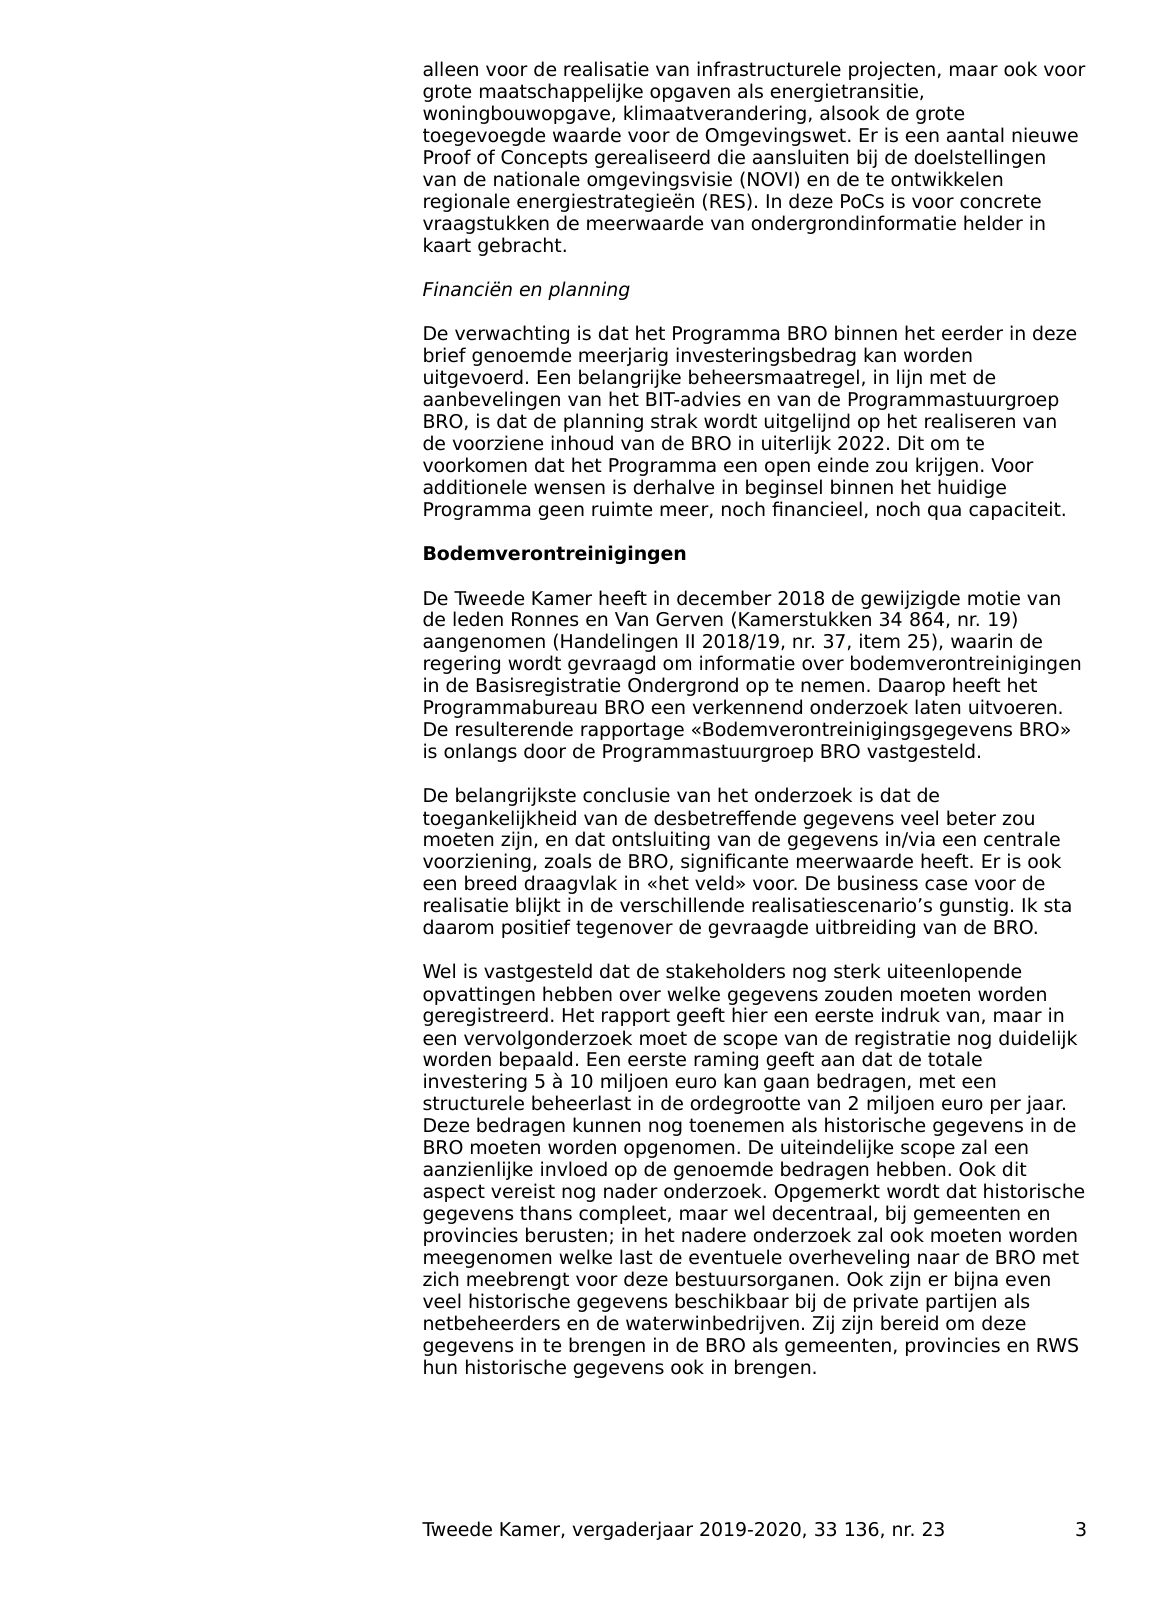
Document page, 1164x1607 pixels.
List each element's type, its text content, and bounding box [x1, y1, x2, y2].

text De belangrijkste conclusie van het onderzoek is dat de toegankelijkheid van de desbetreffende gegevens veel beter zou moeten zijn, en dat ontsluiting van de gegevens in/via een centrale voorziening, zoals de BRO, significante meerwaarde heeft. Er is ook een breed draagvlak in «het veld» voor. De business case voor de realisatie blijkt in de verschillende realisatiescenario’s gunstig. Ik sta daarom positief tegenover de gevraagde uitbreiding van de BRO. [422, 785, 1087, 939]
text Wel is vastgesteld dat de stakeholders nog sterk uiteenlopende opvattingen hebben over welke gegevens zouden moeten worden geregistreerd. Het rapport geeft hier een eerste indruk van, maar in een vervolgonderzoek moet de scope van de registratie nog duidelijk worden bepaald. Een eerste raming geeft aan dat de totale investering 5 à 10 miljoen euro kan gaan bedragen, met een structurele beheerlast in de ordegrootte van 2 miljoen euro per jaar. Deze bedragen kunnen nog toenemen als historische gegevens in de BRO moeten worden opgenomen. De uiteindelijke scope zal een aanzienlijke invloed op de genoemde bedragen hebben. Ook dit aspect vereist nog nader onderzoek. Opgemerkt wordt dat historische gegevens thans compleet, maar wel decentraal, bij gemeenten en provincies berusten; in het nadere onderzoek zal ook moeten worden meegenomen welke last de eventuele overheveling naar de BRO met zich meebrengt voor deze bestuursorganen. Ook zijn er bijna even veel historische gegevens beschikbaar bij de private partijen als netbeheerders en de waterwinbedrijven. Zij zijn bereid om deze gegevens in te brengen in de BRO als gemeenten, provincies en RWS hun historische gegevens ook in brengen. [422, 961, 1087, 1379]
subtitle Financiën en planning [422, 279, 1087, 301]
text alleen voor de realisatie van infrastructurele projecten, maar ook voor grote maatschappelijke opgaven als energietransitie, woningbouwopgave, klimaatverandering, alsook de grote toegevoegde waarde voor de Omgevingswet. Er is een aantal nieuwe Proof of Concepts gerealiseerd die aansluiten bij de doelstellingen van de nationale omgevingsvisie (NOVI) en de te ontwikkelen regionale energiestrategieën (RES). In deze PoCs is voor concrete vraagstukken de meerwaarde van ondergrondinformatie helder in kaart gebracht. [422, 59, 1087, 257]
subtitle Bodemverontreinigingen [422, 543, 1087, 565]
text De verwachting is dat het Programma BRO binnen het eerder in deze brief genoemde meerjarig investeringsbedrag kan worden uitgevoerd. Een belangrijke beheersmaatregel, in lijn met de aanbevelingen van het BIT-advies en van de Programmastuurgroep BRO, is dat de planning strak wordt uitgelijnd op het realiseren van de voorziene inhoud van de BRO in uiterlijk 2022. Dit om te voorkomen dat het Programma een open einde zou krijgen. Voor additionele wensen is derhalve in beginsel binnen het huidige Programma geen ruimte meer, noch financieel, noch qua capaciteit. [422, 323, 1087, 521]
text De Tweede Kamer heeft in december 2018 de gewijzigde motie van de leden Ronnes en Van Gerven (Kamerstukken 34 864, nr. 19) aangenomen (Handelingen II 2018/19, nr. 37, item 25), waarin de regering wordt gevraagd om informatie over bodemverontreinigingen in de Basisregistratie Ondergrond op te nemen. Daarop heeft het Programmabureau BRO een verkennend onderzoek laten uitvoeren. De resulterende rapportage «Bodemverontreinigingsgegevens BRO» is onlangs door de Programmastuurgroep BRO vastgesteld. [422, 587, 1087, 763]
